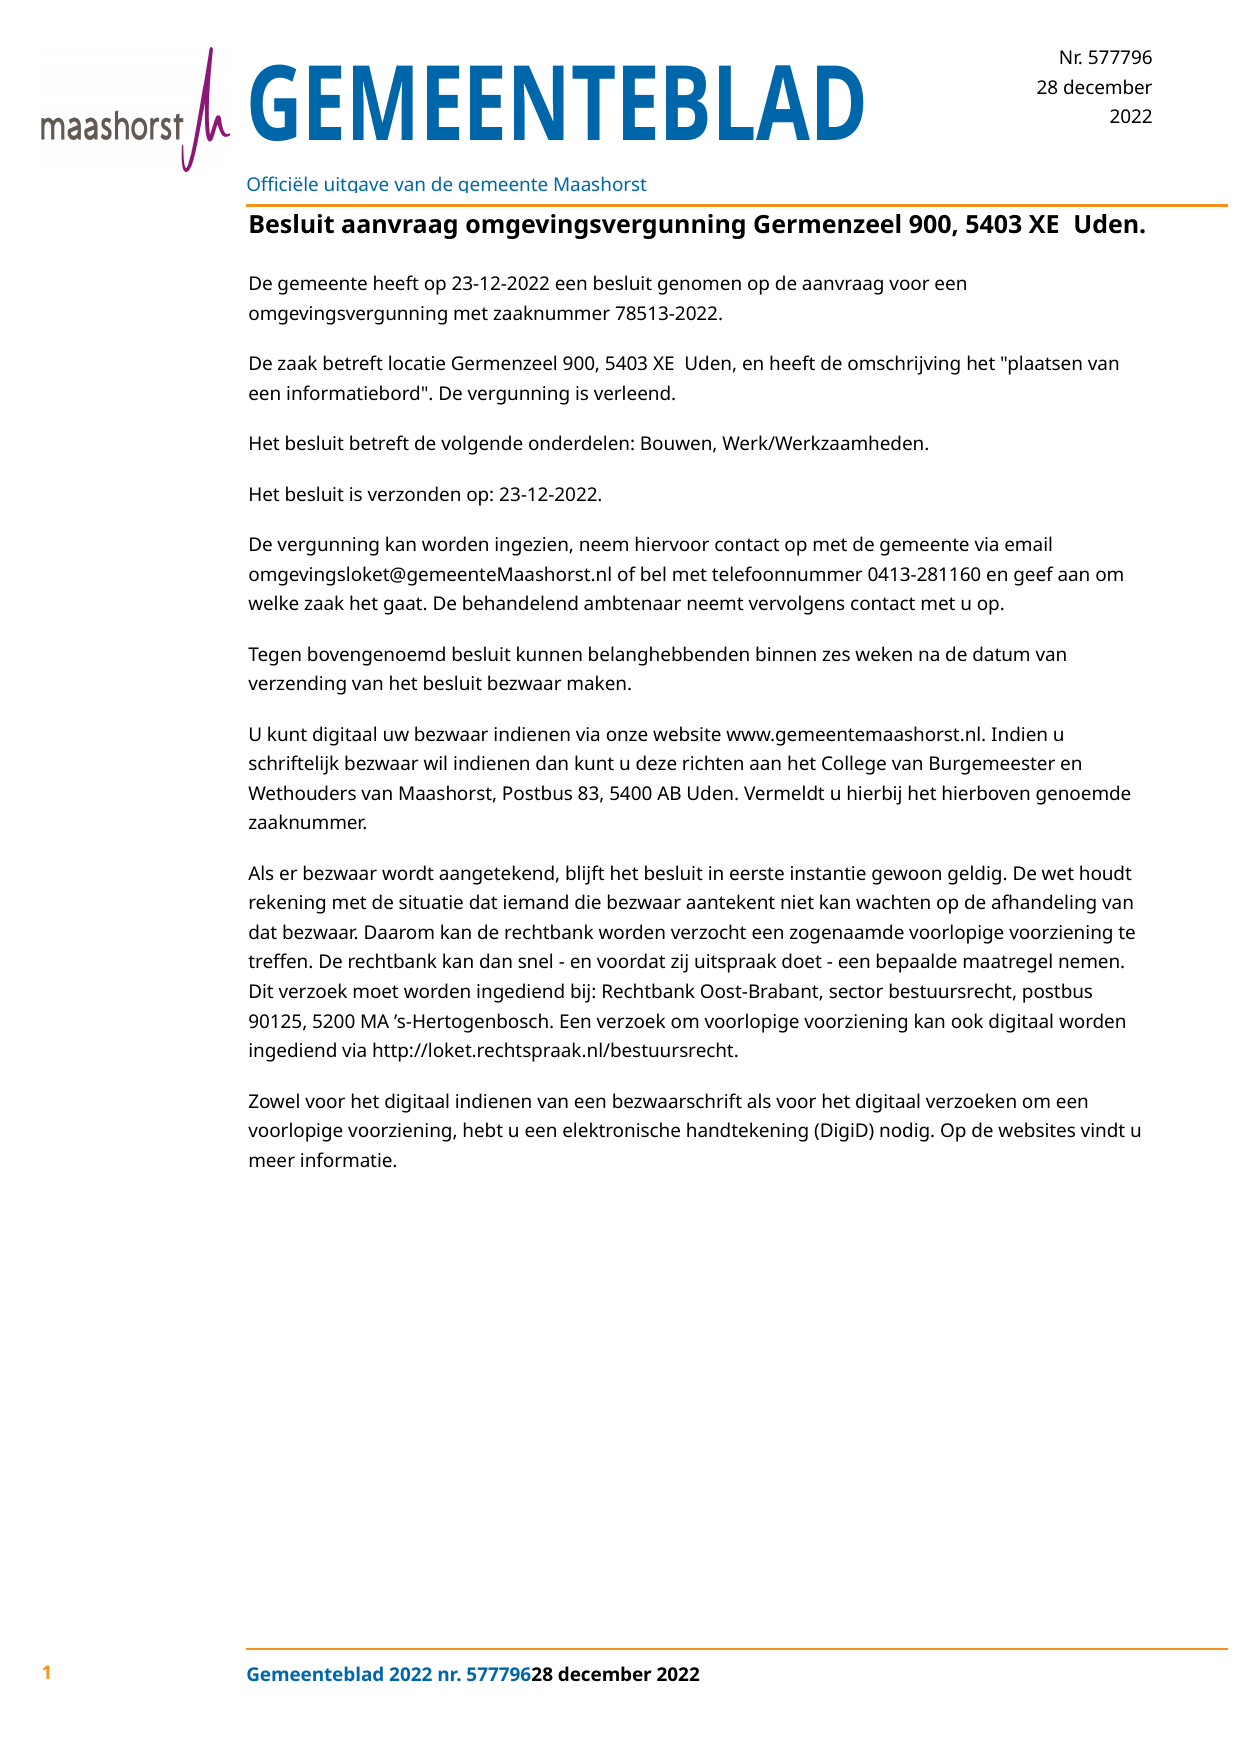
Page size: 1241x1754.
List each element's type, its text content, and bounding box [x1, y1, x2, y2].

text Zowel voor het digitaal indienen van een bezwaarschrift als voor het digitaal verzoeken om een voorlopige voorziening, hebt u een elektronische handtekening (DigiD) nodig. Op de websites vindt u meer informatie. [248, 1088, 1152, 1173]
text U kunt digitaal uw bezwaar indienen via onze website www.gemeentemaashorst.nl. Indien u schriftelijk bezwaar wil indienen dan kunt u deze richten aan het College van Burgemeester en Wethouders van Maashorst, Postbus 83, 5400 AB Uden. Vermeldt u hierbij het hierboven genoemde zaaknummer. [248, 721, 1152, 835]
text De vergunning kan worden ingezien, neem hiervoor contact op met de gemeente via email omgevingsloket@gemeenteMaashorst.nl of bel met telefoonnummer 0413-281160 en geef aan om welke zaak het gaat. De behandelend ambtenaar neemt vervolgens contact met u op. [248, 531, 1152, 616]
picture [41, 47, 231, 172]
text Het besluit betreft de volgende onderdelen: Bouwen, Werk/Werkzaamheden. [248, 430, 1152, 456]
text Het besluit is verzonden op: 23-12-2022. [248, 481, 1152, 506]
text De zaak betreft locatie Germenzeel 900, 5403 XE Uden, en heeft de omschrijving het "plaatsen van een informatiebord". De vergunning is verleend. [248, 350, 1152, 406]
text Tegen bovengenoemd besluit kunnen belanghebbenden binnen zes weken na de datum van verzending van het besluit bezwaar maken. [248, 641, 1152, 696]
text Besluit aanvraag omgevingsvergunning Germenzeel 900, 5403 XE Uden. [248, 207, 1152, 241]
text Als er bezwaar wordt aangetekend, blijft het besluit in eerste instantie gewoon geldig. De wet houdt rekening met de situatie dat iemand die bezwaar aantekent niet kan wachten op de afhandeling van dat bezwaar. Daarom kan de rechtbank worden verzocht een zogenaamde voorlopige voorziening te treffen. De rechtbank kan dan snel - en voordat zij uitspraak doet - een bepaalde maatregel nemen. Dit verzoek moet worden ingediend bij: Rechtbank Oost-Brabant, sector bestuursrecht, postbus 90125, 5200 MA ’s-Hertogenbosch. Een verzoek om voorlopige voorziening kan ook digitaal worden ingediend via http://loket.rechtspraak.nl/bestuursrecht. [248, 860, 1152, 1063]
text De gemeente heeft op 23-12-2022 een besluit genomen op de aanvraag voor een omgevingsvergunning met zaaknummer 78513-2022. [248, 270, 1152, 326]
